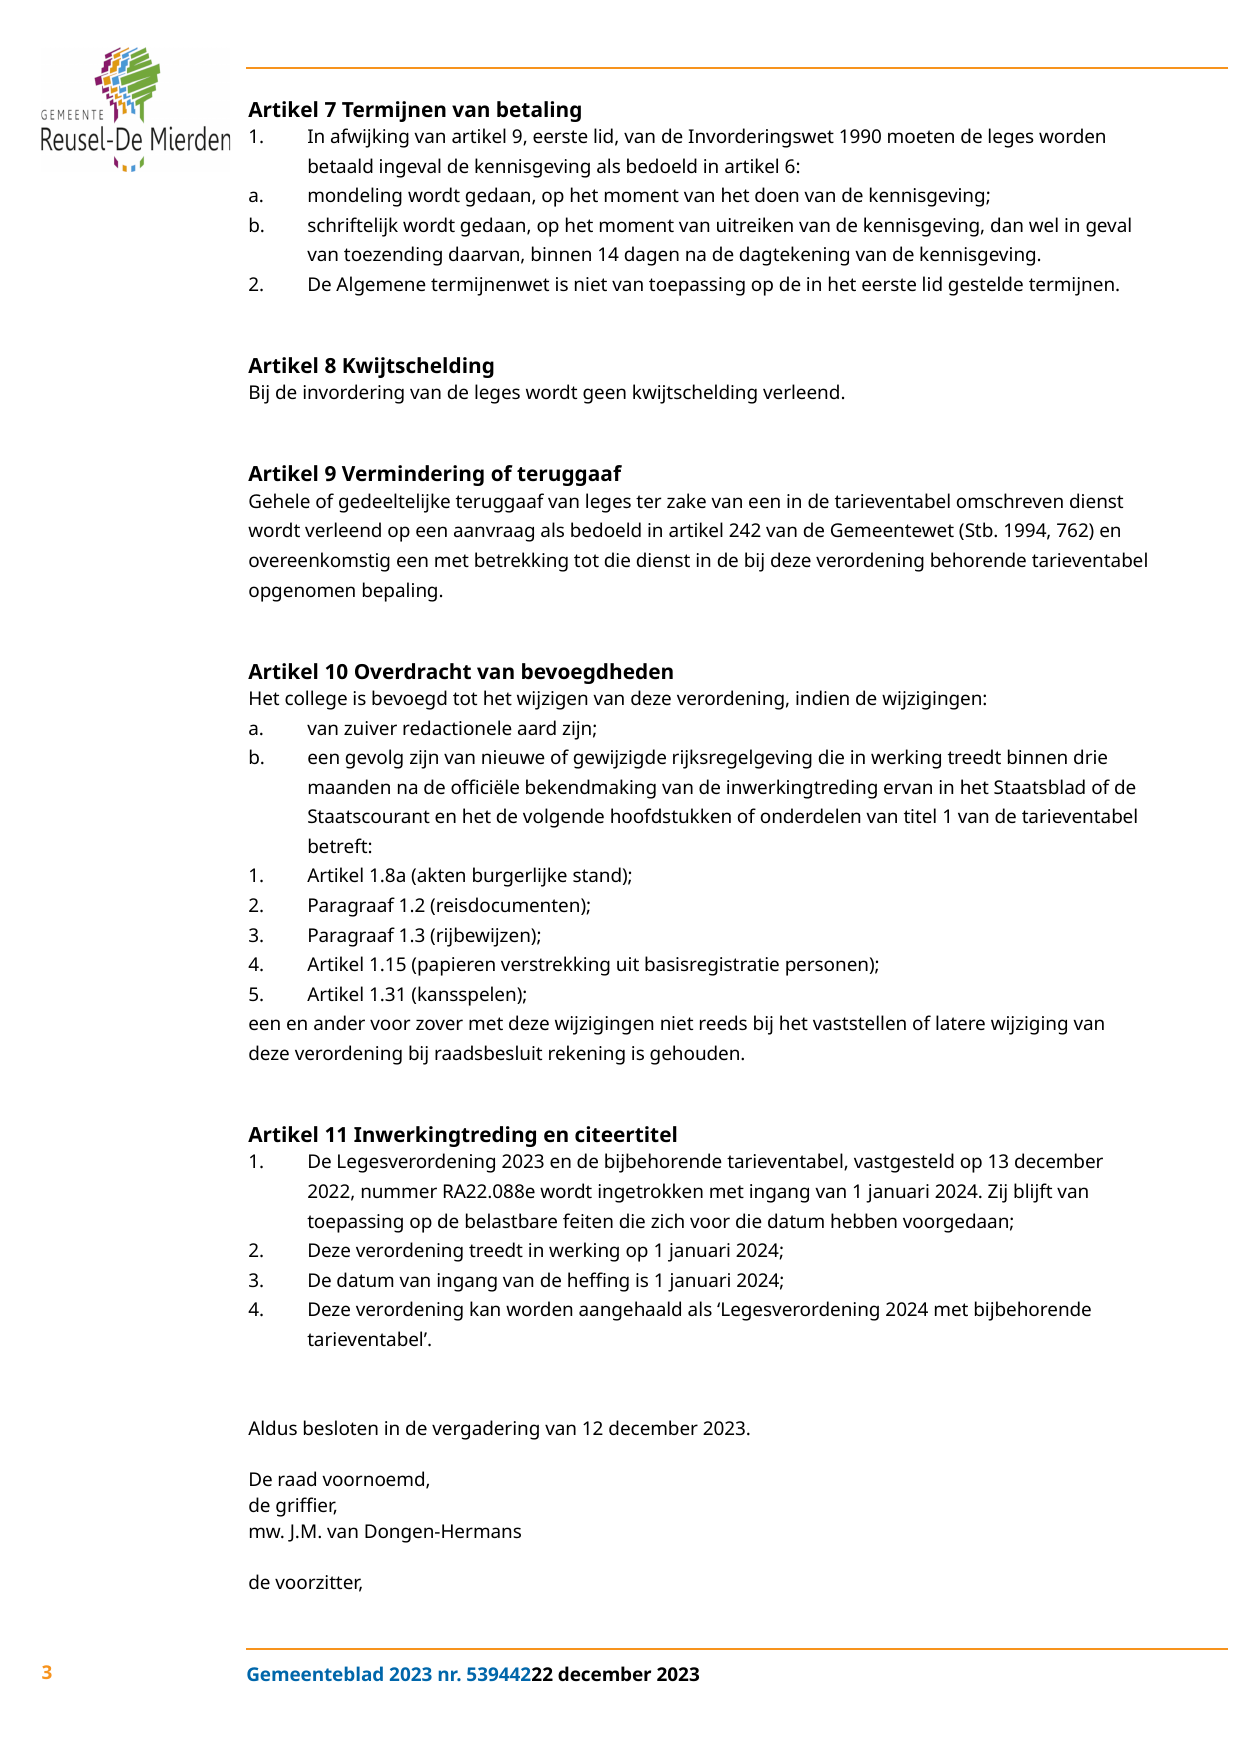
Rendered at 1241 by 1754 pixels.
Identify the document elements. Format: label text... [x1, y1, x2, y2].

text Artikel 11 Inwerkingtreding en citeertitel [248, 1120, 1152, 1149]
list Deze verordening treedt in werking op 1 januari 2024; [248, 1237, 1152, 1263]
text De raad voornoemd, [248, 1466, 1152, 1492]
list Artikel 1.31 (kansspelen); [248, 981, 1152, 1007]
list schriftelijk wordt gedaan, op het moment van uitreiken van de kennisgeving, dan wel in geval van toezending daarvan, binnen 14 dagen na de dagtekening van de kennisgeving. [248, 212, 1152, 267]
list Artikel 1.15 (papieren verstrekking uit basisregistratie personen); [248, 951, 1152, 977]
list van zuiver redactionele aard zijn; [248, 715, 1152, 741]
text Het college is bevoegd tot het wijzigen van deze verordening, indien de wijzigingen: [248, 685, 1152, 711]
text Artikel 7 Termijnen van betaling [248, 95, 1152, 123]
text Gehele of gedeeltelijke teruggaaf van leges ter zake van een in de tarieventabel omschreven dienst wordt verleend op een aanvraag als bedoeld in artikel 242 van de Gemeentewet (Stb. 1994, 762) en overeenkomstig een met betrekking tot die dienst in de bij deze verordening behorende tarieventabel opgenomen bepaling. [248, 488, 1152, 602]
text Artikel 8 Kwijtschelding [248, 351, 1152, 379]
list In afwijking van artikel 9, eerste lid, van de Invorderingswet 1990 moeten de leges worden betaald ingeval de kennisgeving als bedoeld in artikel 6: [248, 123, 1152, 178]
text Aldus besloten in de vergadering van 12 december 2023. [248, 1415, 1152, 1441]
list De Algemene termijnenwet is niet van toepassing op de in het eerste lid gestelde termijnen. [248, 271, 1152, 297]
list mondeling wordt gedaan, op het moment van het doen van de kennisgeving; [248, 182, 1152, 208]
text Bij de invordering van de leges wordt geen kwijtschelding verleend. [248, 379, 1152, 405]
list Deze verordening kan worden aangehaald als ‘Legesverordening 2024 met bijbehorende tarieventabel’. [248, 1297, 1152, 1352]
list Paragraaf 1.3 (rijbewijzen); [248, 922, 1152, 948]
text Artikel 10 Overdracht van bevoegdheden [248, 657, 1152, 685]
list De Legesverordening 2023 en de bijbehorende tarieventabel, vastgesteld op 13 december 2022, nummer RA22.088e wordt ingetrokken met ingang van 1 januari 2024. Zij blijft van toepassing op de belastbare feiten die zich voor die datum hebben voorgedaan; [248, 1149, 1152, 1233]
text de griffier, [248, 1492, 1152, 1518]
list Artikel 1.8a (akten burgerlijke stand); [248, 863, 1152, 888]
picture [41, 47, 231, 172]
text de voorzitter, [248, 1569, 1152, 1595]
list Paragraaf 1.2 (reisdocumenten); [248, 892, 1152, 918]
text Artikel 9 Vermindering of teruggaaf [248, 459, 1152, 488]
text mw. J.M. van Dongen-Hermans [248, 1518, 1152, 1543]
list De datum van ingang van de heffing is 1 januari 2024; [248, 1267, 1152, 1293]
list een gevolg zijn van nieuwe of gewijzigde rijksregelgeving die in werking treedt binnen drie maanden na de officiële bekendmaking van de inwerkingtreding ervan in het Staatsblad of de Staatscourant en het de volgende hoofdstukken of onderdelen van titel 1 van de tarieventabel betreft: [248, 744, 1152, 859]
text een en ander voor zover met deze wijzigingen niet reeds bij het vaststellen of latere wijziging van deze verordening bij raadsbesluit rekening is gehouden. [248, 1011, 1152, 1066]
